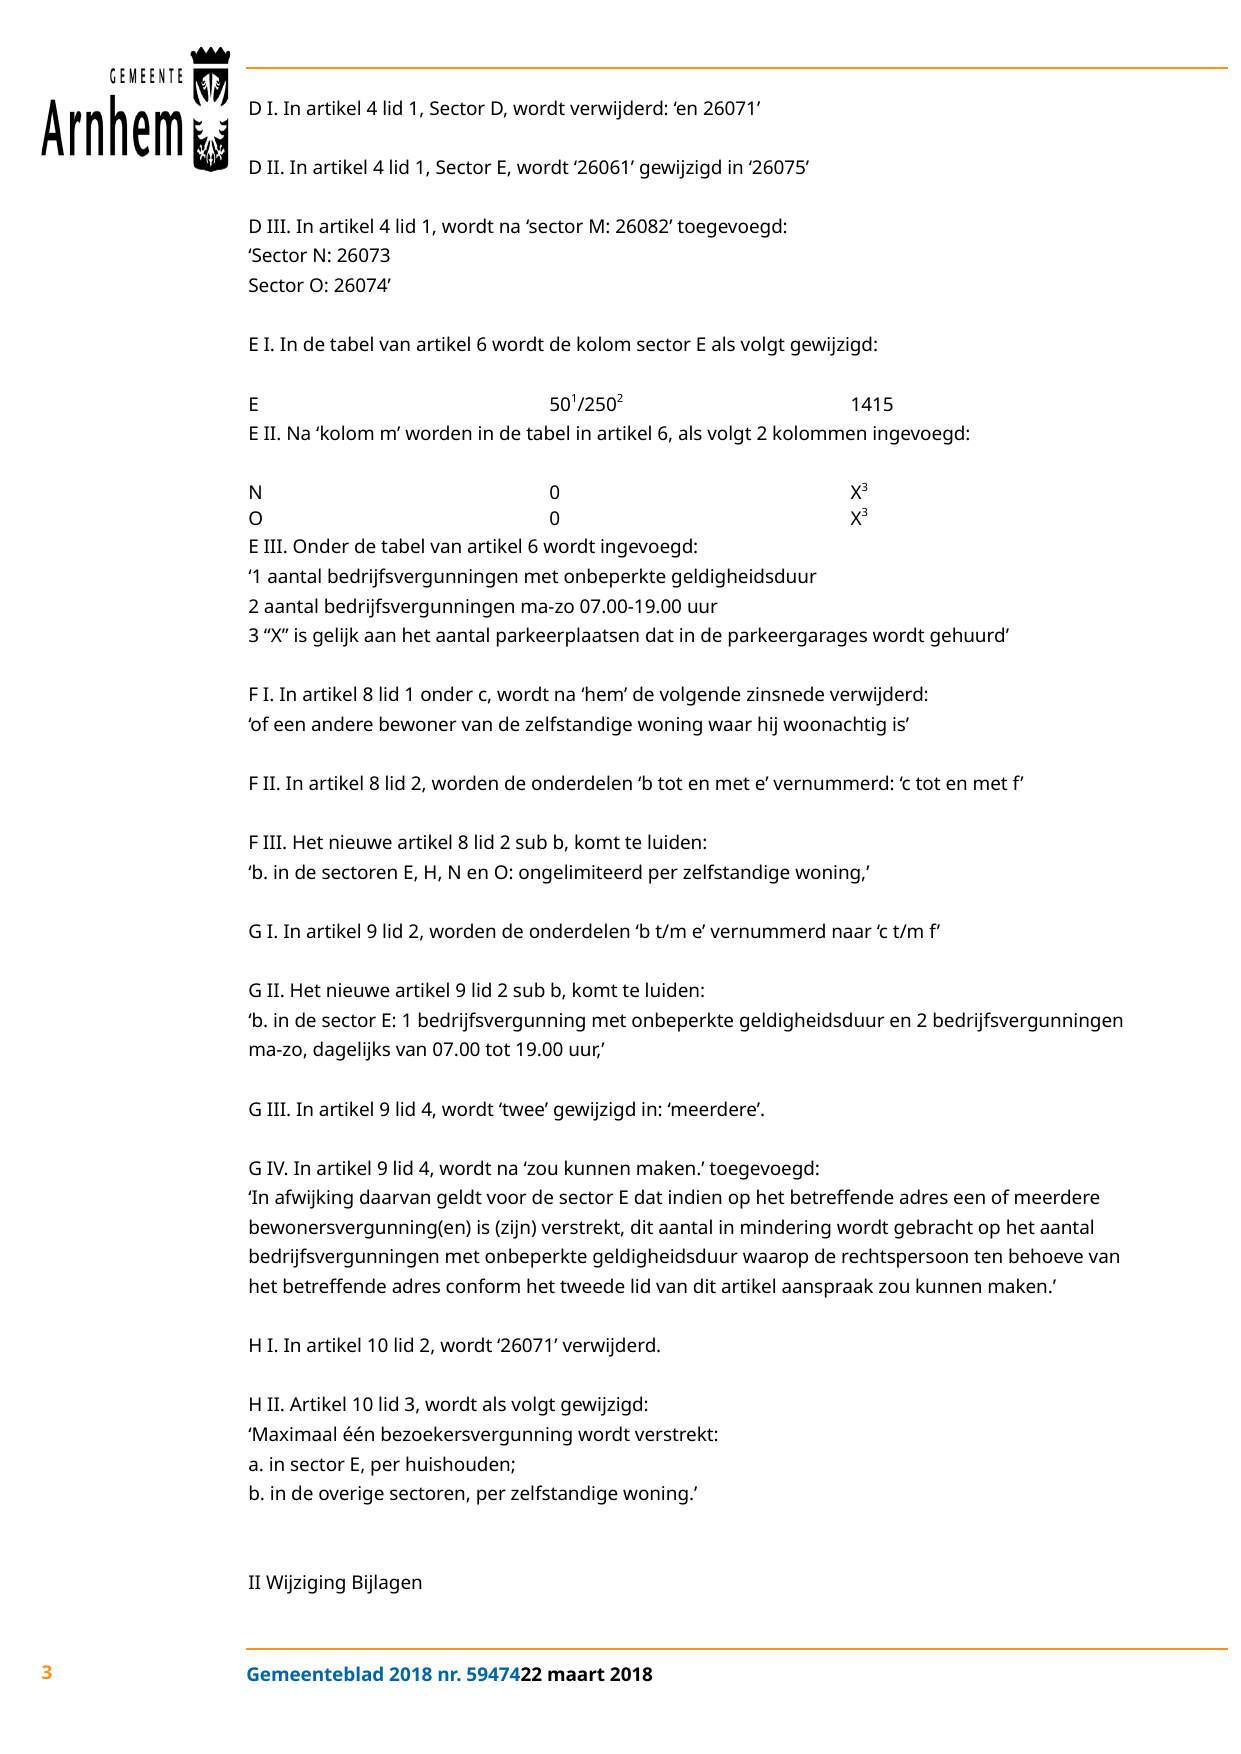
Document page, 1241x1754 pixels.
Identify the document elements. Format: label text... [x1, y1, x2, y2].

table_header X3 [850, 479, 1152, 505]
text a. in sector E, per huishouden; [248, 1451, 1152, 1476]
text ‘b. in de sectoren E, H, N en O: ongelimiteerd per zelfstandige woning,’ [248, 859, 1152, 885]
text G III. In artikel 9 lid 4, wordt ‘twee’ gewijzigd in: ‘meerdere’. [248, 1096, 1152, 1121]
text ‘In afwijking daarvan geldt voor de sector E dat indien op het betreffende adres een of meerdere bewonersvergunning(en) is (zijn) verstrekt, dit aantal in mindering wordt gebracht op het aantal bedrijfsvergunningen met onbeperkte geldigheidsduur waarop de rechtspersoon ten behoeve van het betreffende adres conform het tweede lid van dit artikel aanspraak zou kunnen maken.’ [248, 1184, 1152, 1299]
text b. in de overige sectoren, per zelfstandige woning.’ [248, 1480, 1152, 1506]
table_cell O [248, 505, 549, 530]
text ‘Sector N: 26073 [248, 243, 1152, 268]
picture [41, 47, 231, 172]
text ‘Maximaal één bezoekersvergunning wordt verstrekt: [248, 1421, 1152, 1447]
table_header 0 [549, 479, 850, 505]
text II Wijziging Bijlagen [248, 1569, 1152, 1595]
text ‘b. in de sector E: 1 bedrijfsvergunning met onbeperkte geldigheidsduur en 2 bedrijfsvergunningen ma-zo, dagelijks van 07.00 tot 19.00 uur,’ [248, 1007, 1152, 1062]
text F I. In artikel 8 lid 1 onder c, wordt na ‘hem’ de volgende zinsnede verwijderd: [248, 682, 1152, 707]
text ‘1 aantal bedrijfsvergunningen met onbeperkte geldigheidsduur [248, 563, 1152, 589]
text D II. In artikel 4 lid 1, Sector E, wordt ‘26061’ gewijzigd in ‘26075’ [248, 154, 1152, 180]
table_header 501/2502 [549, 391, 850, 416]
table_cell X3 [850, 505, 1152, 530]
text E I. In de tabel van artikel 6 wordt de kolom sector E als volgt gewijzigd: [248, 331, 1152, 357]
text E II. Na ‘kolom m’ worden in de tabel in artikel 6, als volgt 2 kolommen ingevoegd: [248, 420, 1152, 445]
text D III. In artikel 4 lid 1, wordt na ‘sector M: 26082’ toegevoegd: [248, 213, 1152, 239]
text G I. In artikel 9 lid 2, worden de onderdelen ‘b t/m e’ vernummerd naar ‘c t/m f’ [248, 918, 1152, 944]
text 3 “X” is gelijk aan het aantal parkeerplaatsen dat in de parkeergarages wordt gehuurd’ [248, 622, 1152, 648]
text F III. Het nieuwe artikel 8 lid 2 sub b, komt te luiden: [248, 829, 1152, 855]
text ‘of een andere bewoner van de zelfstandige woning waar hij woonachtig is’ [248, 711, 1152, 737]
text D I. In artikel 4 lid 1, Sector D, wordt verwijderd: ‘en 26071’ [248, 95, 1152, 121]
text H I. In artikel 10 lid 2, wordt ‘26071’ verwijderd. [248, 1332, 1152, 1358]
text G IV. In artikel 9 lid 4, wordt na ‘zou kunnen maken.’ toegevoegd: [248, 1155, 1152, 1181]
text 2 aantal bedrijfsvergunningen ma-zo 07.00-19.00 uur [248, 593, 1152, 618]
text F II. In artikel 8 lid 2, worden de onderdelen ‘b tot en met e’ vernummerd: ‘c tot en met f’ [248, 770, 1152, 796]
text G II. Het nieuwe artikel 9 lid 2 sub b, komt te luiden: [248, 977, 1152, 1003]
text Sector O: 26074’ [248, 272, 1152, 298]
table_header N [248, 479, 549, 505]
table_header 1415 [850, 391, 1152, 416]
table_cell 0 [549, 505, 850, 530]
text E III. Onder de tabel van artikel 6 wordt ingevoegd: [248, 534, 1152, 559]
table_header E [248, 391, 549, 416]
text H II. Artikel 10 lid 3, wordt als volgt gewijzigd: [248, 1392, 1152, 1417]
